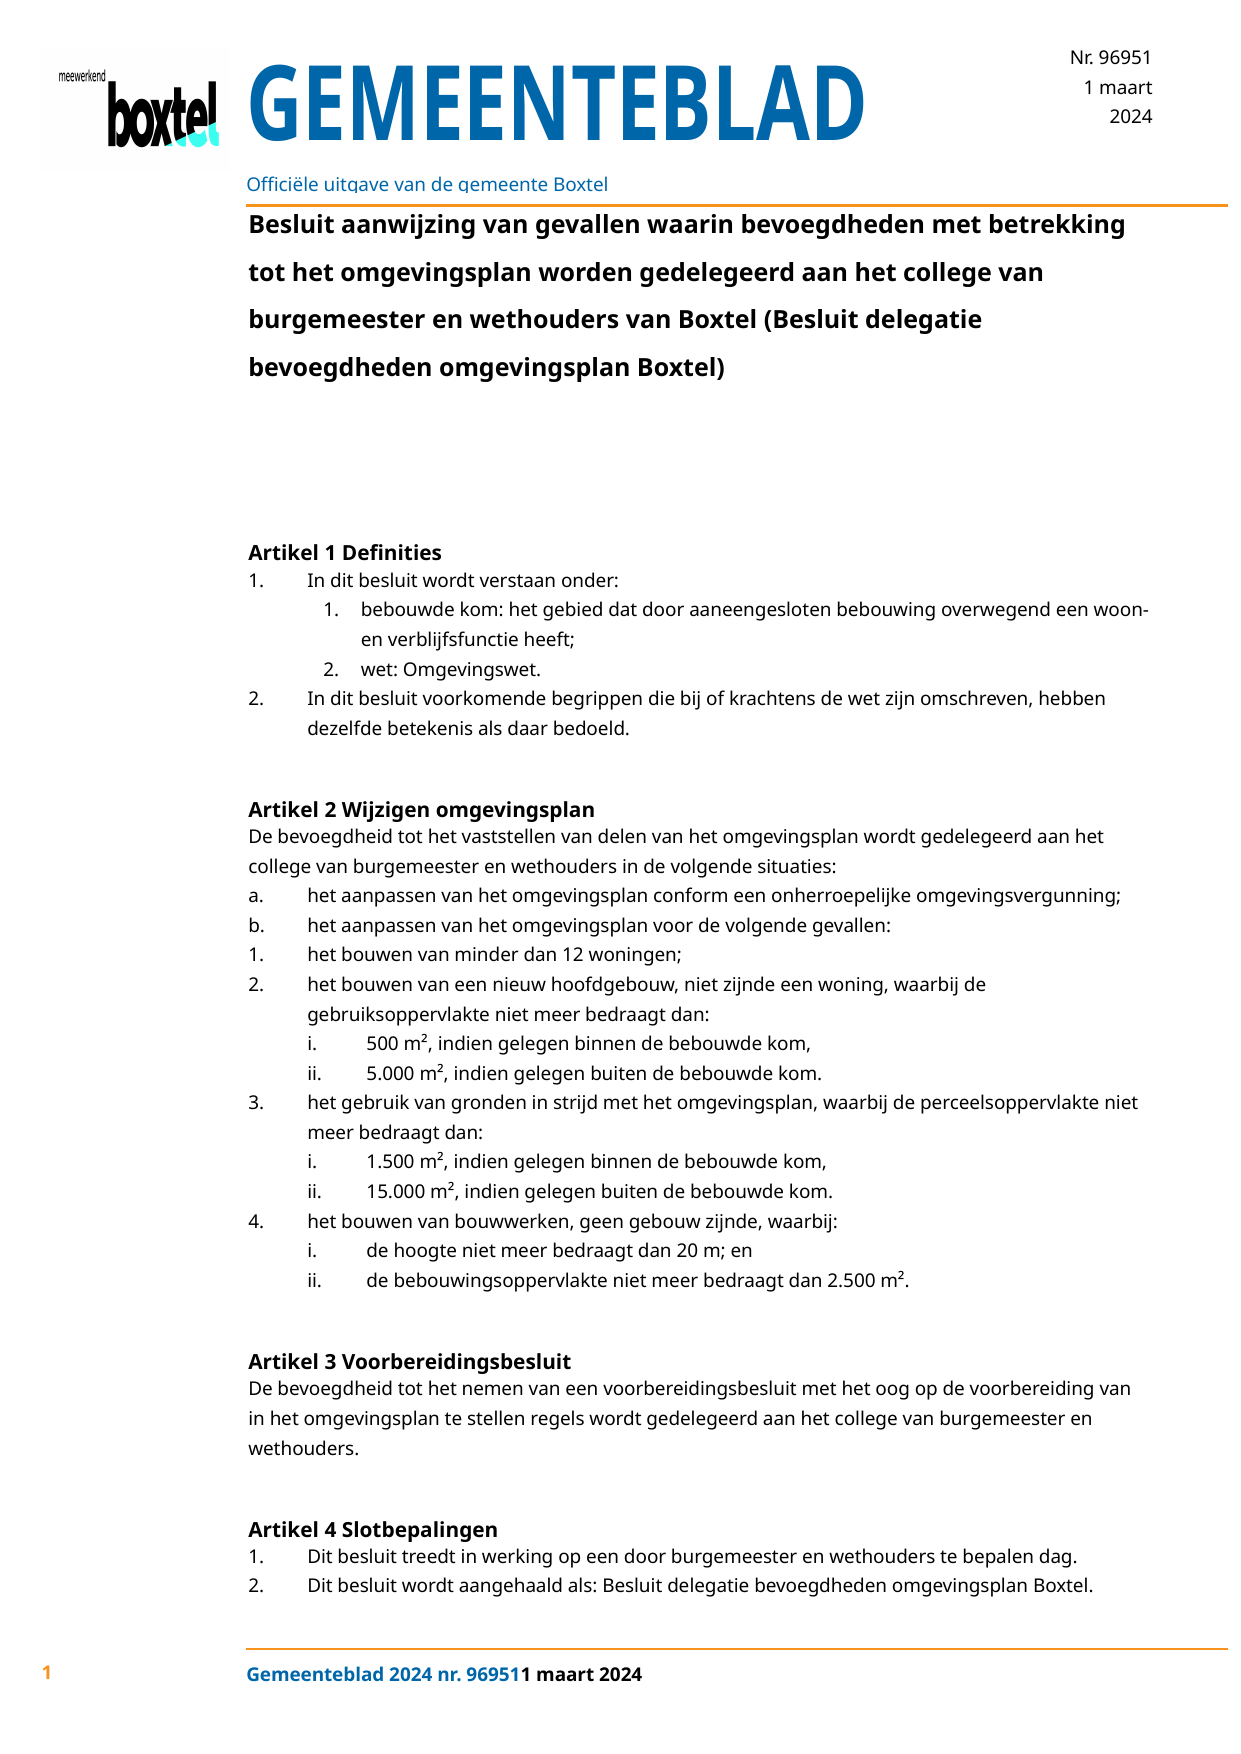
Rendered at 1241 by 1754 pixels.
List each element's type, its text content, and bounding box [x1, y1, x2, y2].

list het gebruik van gronden in strijd met het omgevingsplan, waarbij de perceelsoppervlakte niet meer bedraagt dan: [248, 1089, 1152, 1145]
list 1.500 m², indien gelegen binnen de bebouwde kom, [307, 1149, 1152, 1174]
list de hoogte niet meer bedraagt dan 20 m; en [307, 1237, 1152, 1263]
text Artikel 2 Wijzigen omgevingsplan [248, 795, 1152, 823]
list In dit besluit voorkomende begrippen die bij of krachtens de wet zijn omschreven, hebben dezelfde betekenis als daar bedoeld. [248, 685, 1152, 741]
list Dit besluit wordt aangehaald als: Besluit delegatie bevoegdheden omgevingsplan Boxtel. [248, 1573, 1152, 1598]
text Artikel 1 Definities [248, 538, 1152, 567]
list het aanpassen van het omgevingsplan conform een onherroepelijke omgevingsvergunning; [248, 882, 1152, 908]
list het bouwen van bouwwerken, geen gebouw zijnde, waarbij: [248, 1208, 1152, 1234]
text De bevoegdheid tot het nemen van een voorbereidingsbesluit met het oog op de voorbereiding van in het omgevingsplan te stellen regels wordt gedelegeerd aan het college van burgemeester en wethouders. [248, 1376, 1152, 1460]
list 5.000 m², indien gelegen buiten de bebouwde kom. [307, 1060, 1152, 1086]
text De bevoegdheid tot het vaststellen van delen van het omgevingsplan wordt gedelegeerd aan het college van burgemeester en wethouders in de volgende situaties: [248, 823, 1152, 879]
text Artikel 3 Voorbereidingsbesluit [248, 1347, 1152, 1376]
list het bouwen van minder dan 12 woningen; [248, 942, 1152, 967]
list het bouwen van een nieuw hoofdgebouw, niet zijnde een woning, waarbij de gebruiksoppervlakte niet meer bedraagt dan: [248, 971, 1152, 1027]
list bebouwde kom: het gebied dat door aaneengesloten bebouwing overwegend een woon- en verblijfsfunctie heeft; [323, 597, 1152, 652]
list Dit besluit treedt in werking op een door burgemeester en wethouders te bepalen dag. [248, 1543, 1152, 1569]
list 500 m², indien gelegen binnen de bebouwde kom, [307, 1030, 1152, 1056]
text Besluit aanwijzing van gevallen waarin bevoegdheden met betrekking tot het omgevingsplan worden gedelegeerd aan het college van burgemeester en wethouders van Boxtel (Besluit delegatie bevoegdheden omgevingsplan Boxtel) [248, 207, 1152, 384]
list het aanpassen van het omgevingsplan voor de volgende gevallen: [248, 912, 1152, 938]
list In dit besluit wordt verstaan onder: [248, 567, 1152, 593]
list wet: Omgevingswet. [323, 656, 1152, 681]
list 15.000 m², indien gelegen buiten de bebouwde kom. [307, 1178, 1152, 1204]
picture [41, 47, 231, 172]
list de bebouwingsoppervlakte niet meer bedraagt dan 2.500 m². [307, 1267, 1152, 1293]
text Artikel 4 Slotbepalingen [248, 1515, 1152, 1543]
